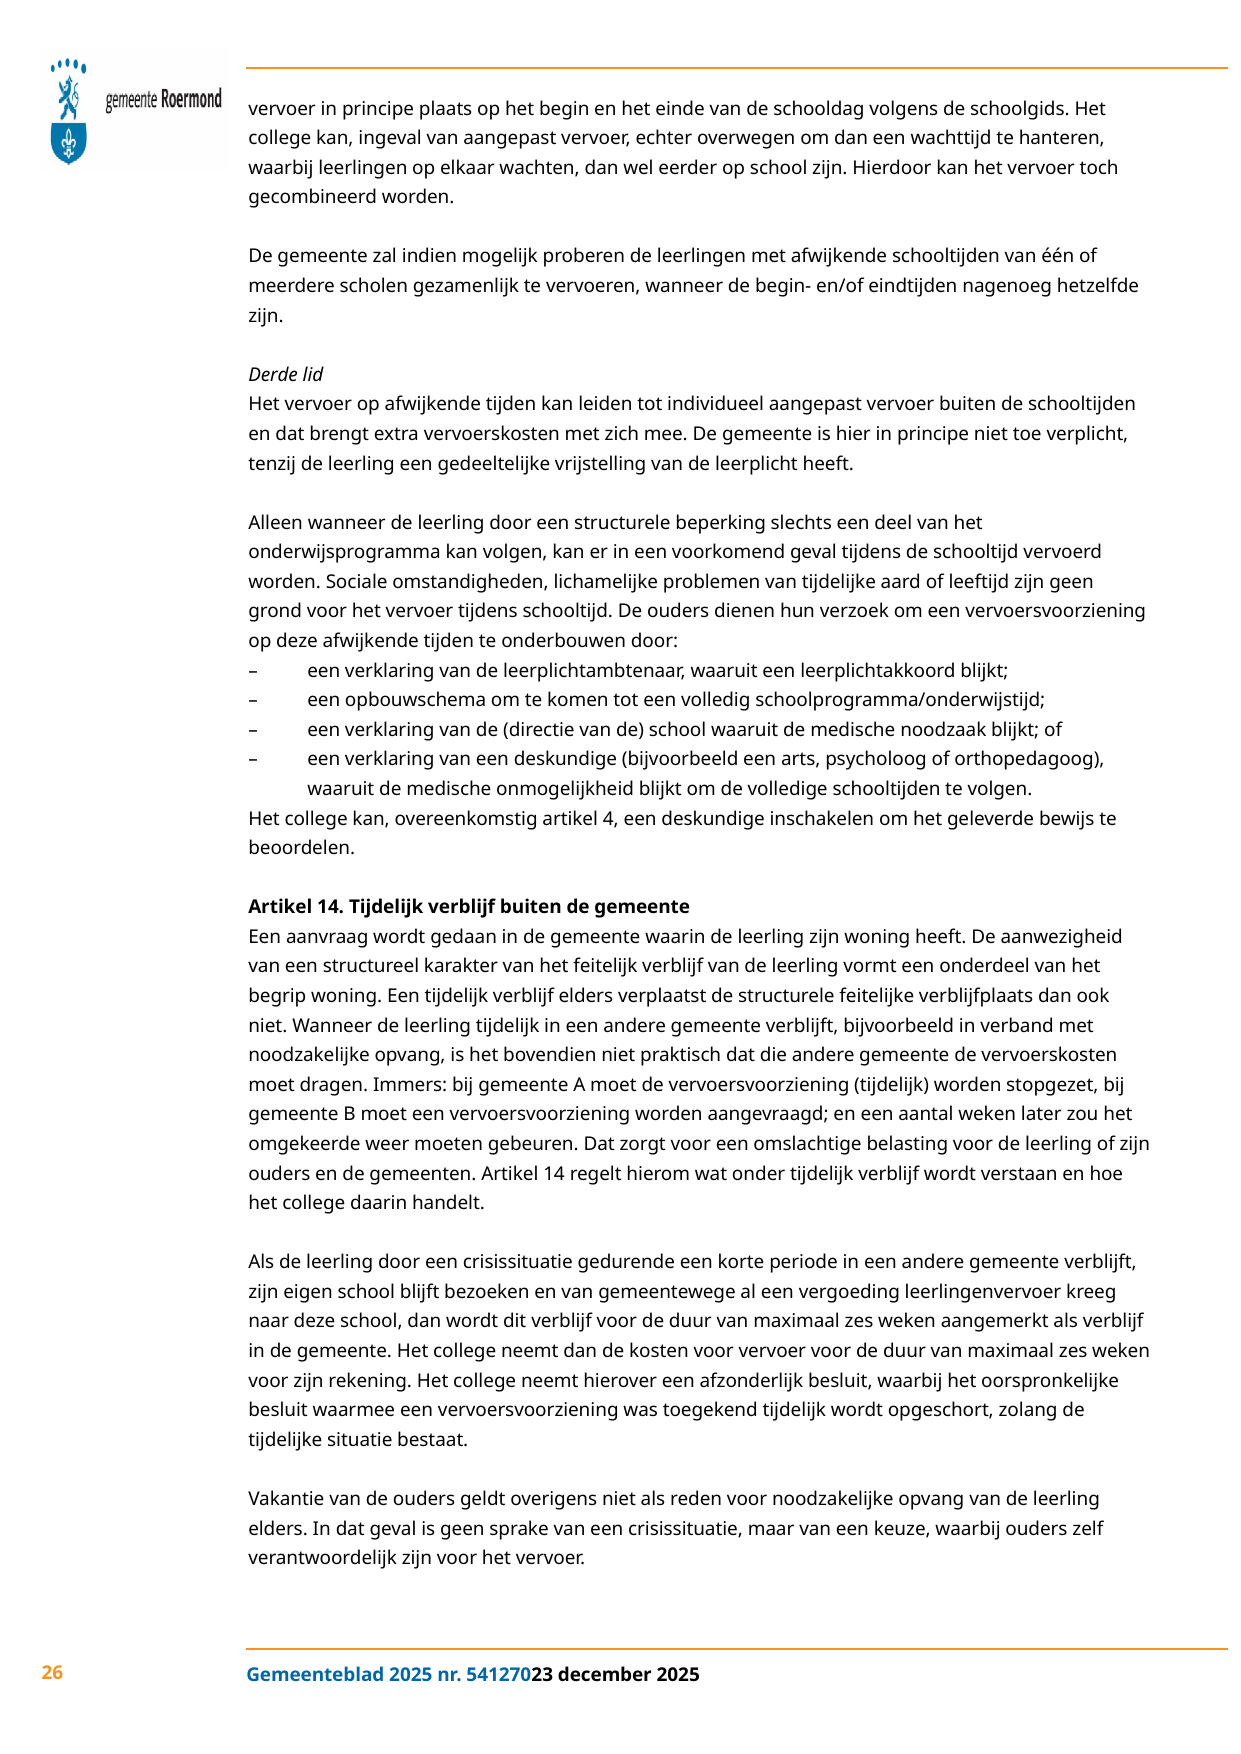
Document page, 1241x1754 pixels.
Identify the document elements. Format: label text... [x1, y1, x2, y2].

text Derde lid [248, 361, 1152, 387]
picture [41, 47, 231, 172]
list een verklaring van de leerplichtambtenaar, waaruit een leerplichtakkoord blijkt; [248, 657, 1152, 683]
text Het vervoer op afwijkende tijden kan leiden tot individueel aangepast vervoer buiten de schooltijden en dat brengt extra vervoerskosten met zich mee. De gemeente is hier in principe niet toe verplicht, tenzij de leerling een gedeeltelijke vrijstelling van de leerplicht heeft. [248, 391, 1152, 476]
text Het college kan, overeenkomstig artikel 4, een deskundige inschakelen om het geleverde bewijs te beoordelen. [248, 805, 1152, 860]
list een opbouwschema om te komen tot een volledig schoolprogramma/onderwijstijd; [248, 686, 1152, 712]
text Vakantie van de ouders geldt overigens niet als reden voor noodzakelijke opvang van de leerling elders. In dat geval is geen sprake van een crisissituatie, maar van een keuze, waarbij ouders zelf verantwoordelijk zijn voor het vervoer. [248, 1485, 1152, 1570]
list een verklaring van een deskundige (bijvoorbeeld een arts, psycholoog of orthopedagoog), waaruit de medische onmogelijkheid blijkt om de volledige schooltijden te volgen. [248, 746, 1152, 801]
text Als de leerling door een crisissituatie gedurende een korte periode in een andere gemeente verblijft, zijn eigen school blijft bezoeken en van gemeentewege al een vergoeding leerlingenvervoer kreeg naar deze school, dan wordt dit verblijf voor de duur van maximaal zes weken aangemerkt als verblijf in de gemeente. Het college neemt dan de kosten voor vervoer voor de duur van maximaal zes weken voor zijn rekening. Het college neemt hierover een afzonderlijk besluit, waarbij het oorspronkelijke besluit waarmee een vervoersvoorziening was toegekend tijdelijk wordt opgeschort, zolang de tijdelijke situatie bestaat. [248, 1248, 1152, 1452]
list een verklaring van de (directie van de) school waaruit de medische noodzaak blijkt; of [248, 716, 1152, 742]
text vervoer in principe plaats op het begin en het einde van de schooldag volgens de schoolgids. Het college kan, ingeval van aangepast vervoer, echter overwegen om dan een wachttijd te hanteren, waarbij leerlingen op elkaar wachten, dan wel eerder op school zijn. Hierdoor kan het vervoer toch gecombineerd worden. [248, 95, 1152, 209]
text Een aanvraag wordt gedaan in de gemeente waarin de leerling zijn woning heeft. De aanwezigheid van een structureel karakter van het feitelijk verblijf van de leerling vormt een onderdeel van het begrip woning. Een tijdelijk verblijf elders verplaatst de structurele feitelijke verblijfplaats dan ook niet. Wanneer de leerling tijdelijk in een andere gemeente verblijft, bijvoorbeeld in verband met noodzakelijke opvang, is het bovendien niet praktisch dat die andere gemeente de vervoerskosten moet dragen. Immers: bij gemeente A moet de vervoersvoorziening (tijdelijk) worden stopgezet, bij gemeente B moet een vervoersvoorziening worden aangevraagd; en een aantal weken later zou het omgekeerde weer moeten gebeuren. Dat zorgt voor een omslachtige belasting voor de leerling of zijn ouders en de gemeenten. Artikel 14 regelt hierom wat onder tijdelijk verblijf wordt verstaan en hoe het college daarin handelt. [248, 923, 1152, 1215]
text Artikel 14. Tijdelijk verblijf buiten de gemeente [248, 893, 1152, 919]
text De gemeente zal indien mogelijk proberen de leerlingen met afwijkende schooltijden van één of meerdere scholen gezamenlijk te vervoeren, wanneer de begin- en/of eindtijden nagenoeg hetzelfde zijn. [248, 243, 1152, 328]
text Alleen wanneer de leerling door een structurele beperking slechts een deel van het onderwijsprogramma kan volgen, kan er in een voorkomend geval tijdens de schooltijd vervoerd worden. Sociale omstandigheden, lichamelijke problemen van tijdelijke aard of leeftijd zijn geen grond voor het vervoer tijdens schooltijd. De ouders dienen hun verzoek om een vervoersvoorziening op deze afwijkende tijden te onderbouwen door: [248, 509, 1152, 653]
